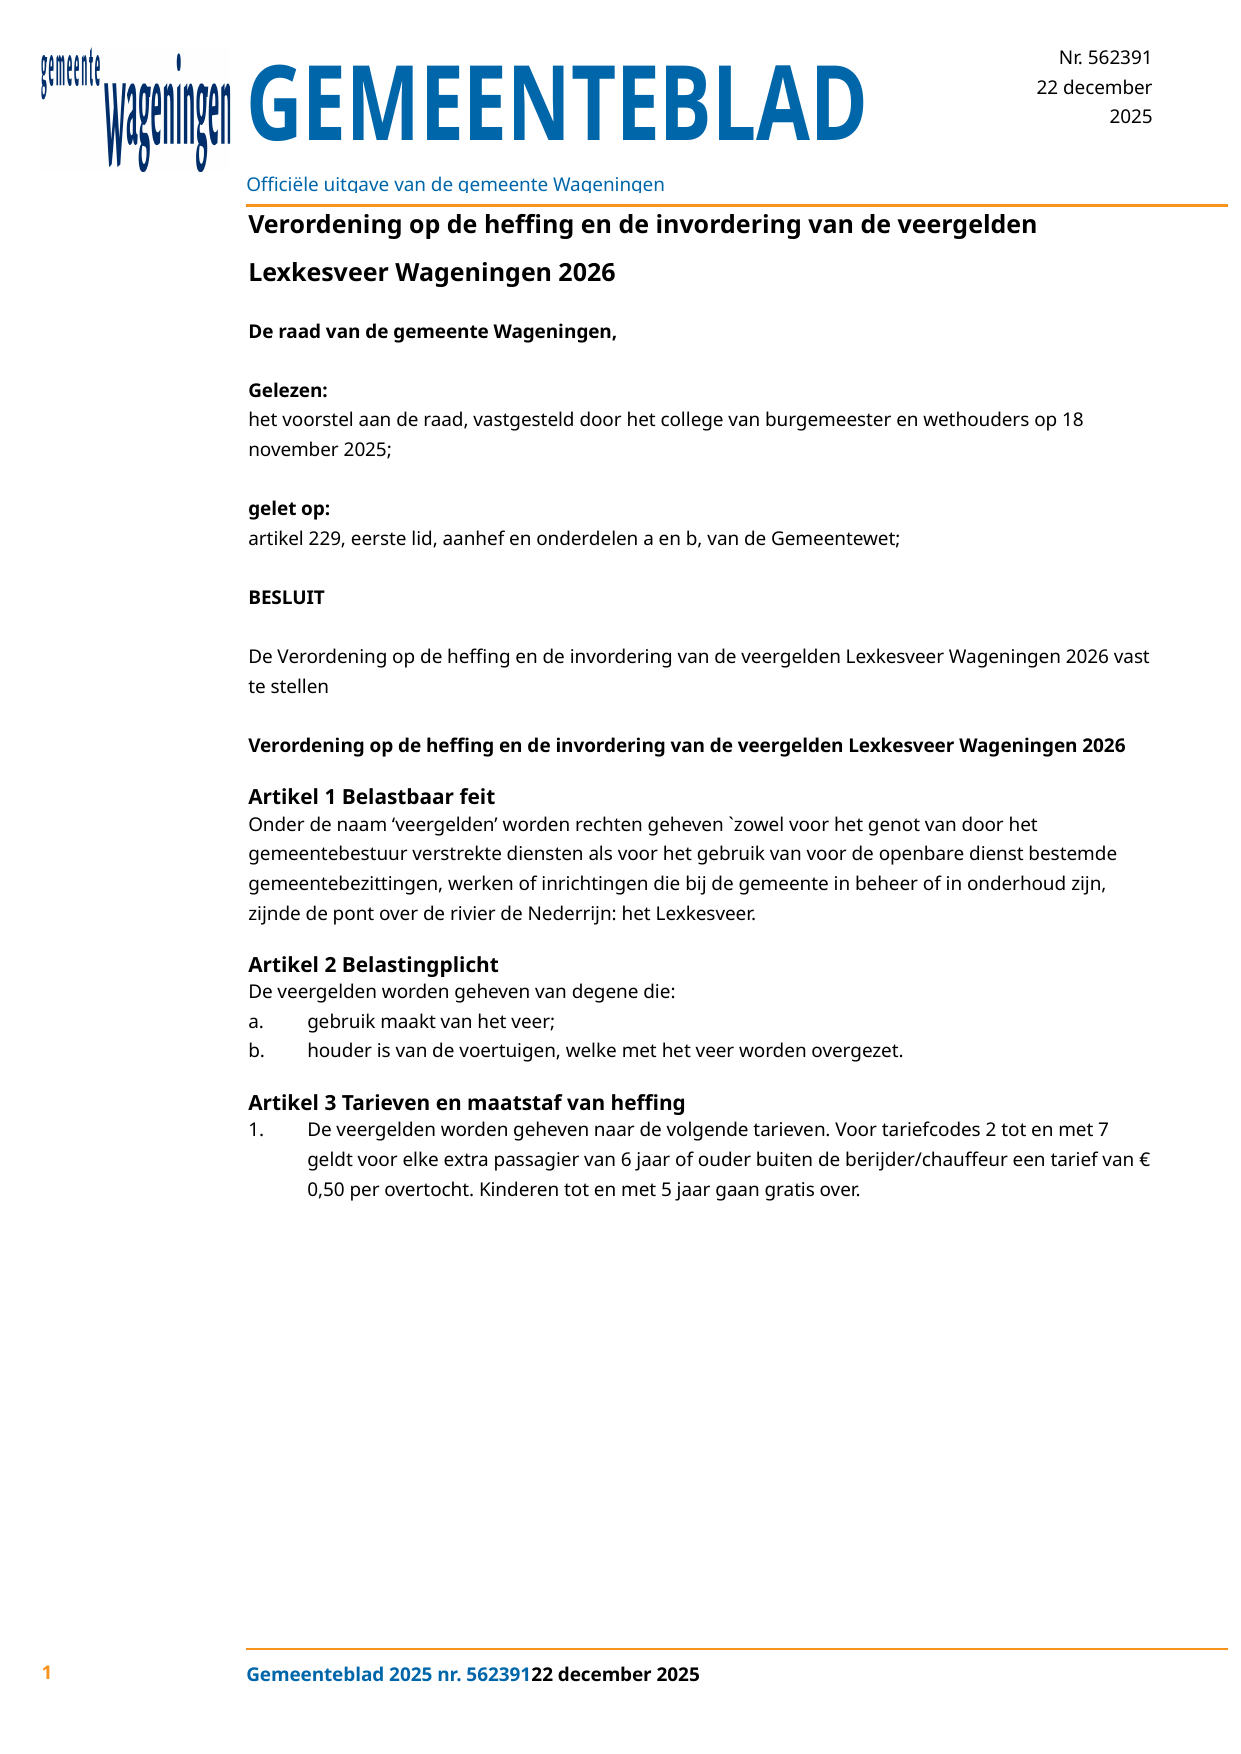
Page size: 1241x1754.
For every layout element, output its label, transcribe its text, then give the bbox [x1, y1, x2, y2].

text De veergelden worden geheven van degene die: [248, 978, 1152, 1004]
list De veergelden worden geheven naar de volgende tarieven. Voor tariefcodes 2 tot en met 7 geldt voor elke extra passagier van 6 jaar of ouder buiten de berijder/chauffeur een tarief van € 0,50 per overtocht. Kinderen tot en met 5 jaar gaan gratis over. [248, 1117, 1152, 1201]
text Artikel 2 Belastingplicht [248, 950, 1152, 978]
text BESLUIT [248, 584, 1152, 610]
text De raad van de gemeente Wageningen, [248, 318, 1152, 344]
text het voorstel aan de raad, vastgesteld door het college van burgemeester en wethouders op 18 november 2025; [248, 407, 1152, 462]
text Artikel 3 Tarieven en maatstaf van heffing [248, 1088, 1152, 1117]
text gelet op: [248, 495, 1152, 521]
text Verordening op de heffing en de invordering van de veergelden Lexkesveer Wageningen 2026 [248, 732, 1152, 758]
text Artikel 1 Belastbaar feit [248, 782, 1152, 811]
text Gelezen: [248, 377, 1152, 403]
list houder is van de voertuigen, welke met het veer worden overgezet. [248, 1038, 1152, 1063]
list gebruik maakt van het veer; [248, 1008, 1152, 1034]
text Onder de naam ‘veergelden’ worden rechten geheven `zowel voor het genot van door het gemeentebestuur verstrekte diensten als voor het gebruik van voor de openbare dienst bestemde gemeentebezittingen, werken of inrichtingen die bij de gemeente in beheer of in onderhoud zijn, zijnde de pont over de rivier de Nederrijn: het Lexkesveer. [248, 811, 1152, 925]
text De Verordening op de heffing en de invordering van de veergelden Lexkesveer Wageningen 2026 vast te stellen [248, 643, 1152, 699]
text artikel 229, eerste lid, aanhef en onderdelen a en b, van de Gemeentewet; [248, 525, 1152, 551]
picture [41, 47, 231, 172]
text Verordening op de heffing en de invordering van de veergelden Lexkesveer Wageningen 2026 [248, 207, 1152, 288]
